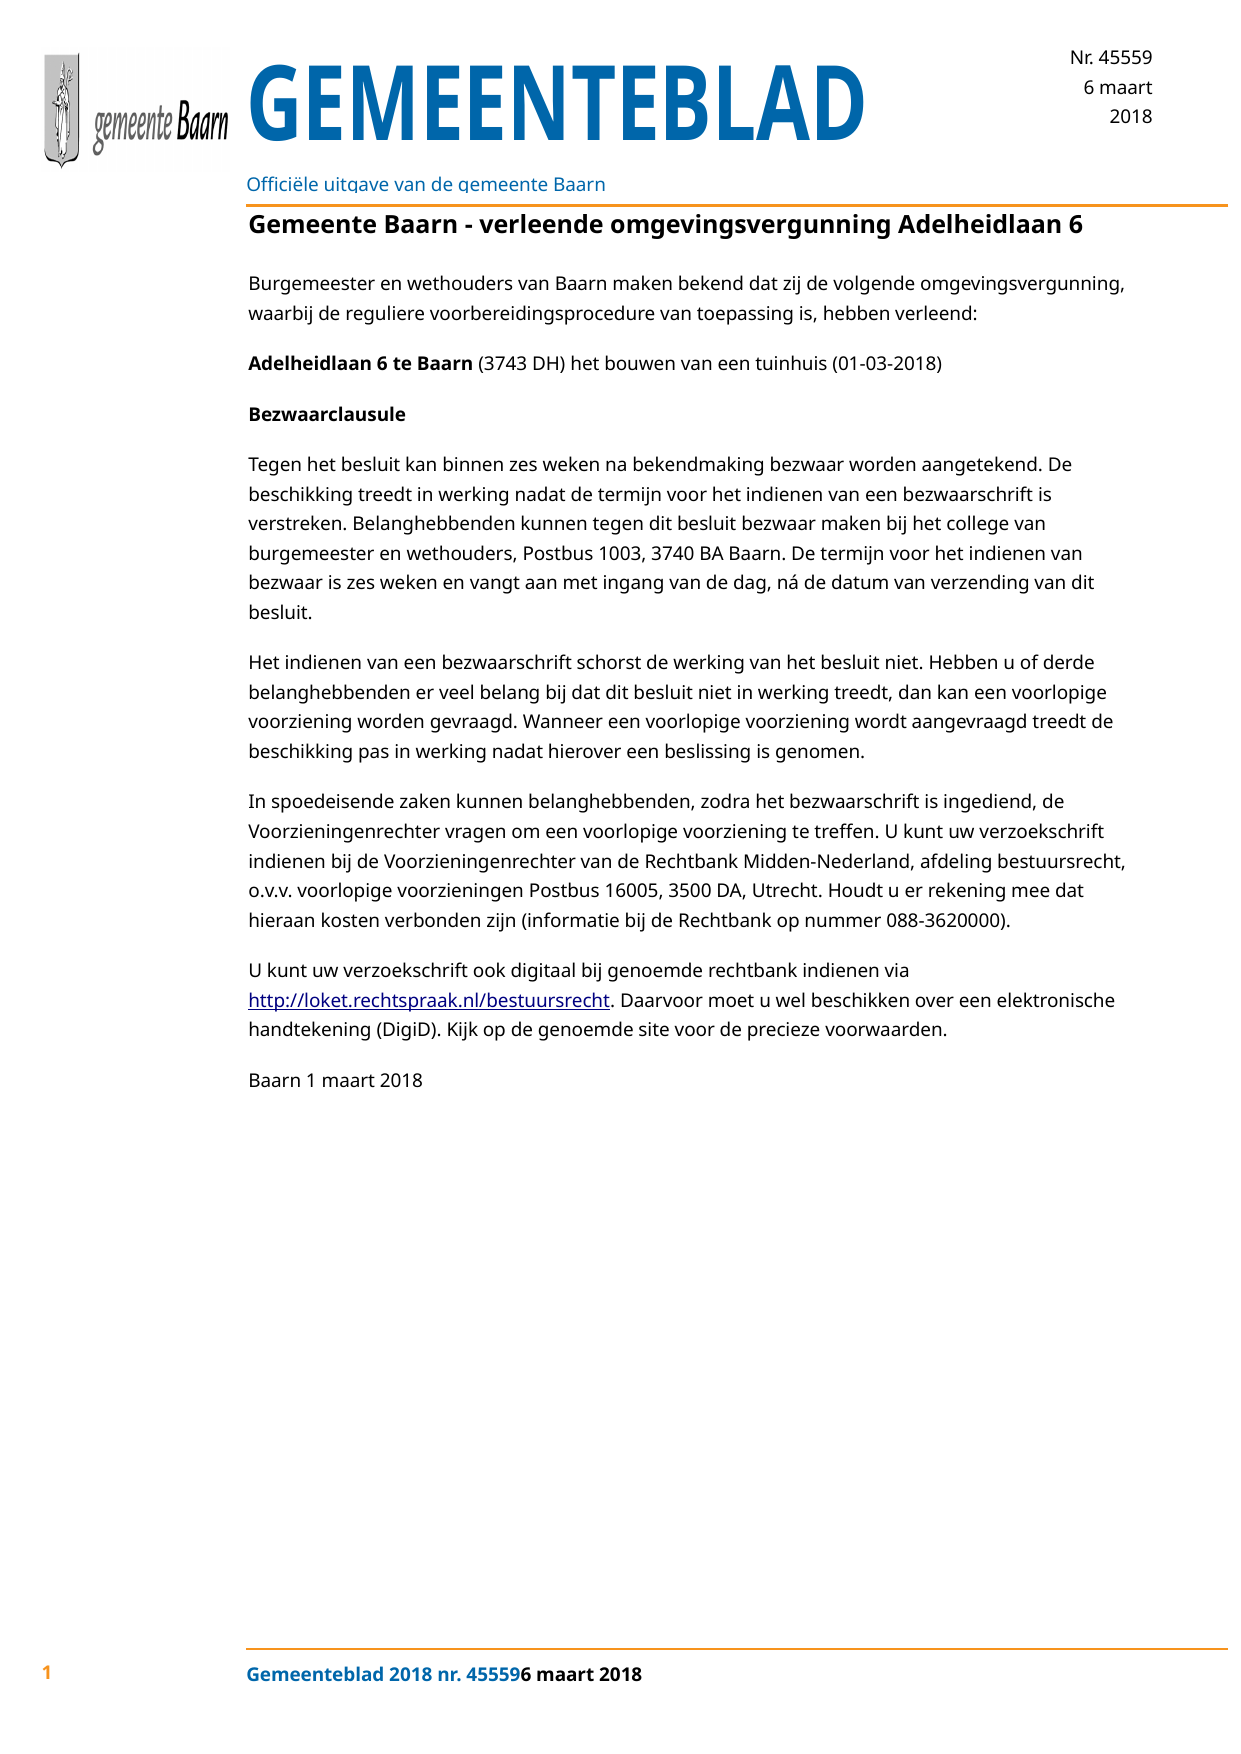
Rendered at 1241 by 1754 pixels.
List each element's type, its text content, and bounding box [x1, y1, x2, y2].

text Gemeente Baarn - verleende omgevingsvergunning Adelheidlaan 6 [248, 207, 1152, 241]
picture [41, 47, 231, 172]
text Adelheidlaan 6 te Baarn (3743 DH) het bouwen van een tuinhuis (01-03-2018) [248, 350, 1152, 376]
text Het indienen van een bezwaarschrift schorst de werking van het besluit niet. Hebben u of derde belanghebbenden er veel belang bij dat dit besluit niet in werking treedt, dan kan een voorlopige voorziening worden gevraagd. Wanneer een voorlopige voorziening wordt aangevraagd treedt de beschikking pas in werking nadat hierover een beslissing is genomen. [248, 649, 1152, 764]
text Burgemeester en wethouders van Baarn maken bekend dat zij de volgende omgevingsvergunning, waarbij de reguliere voorbereidingsprocedure van toepassing is, hebben verleend: [248, 270, 1152, 326]
text U kunt uw verzoekschrift ook digitaal bij genoemde rechtbank indienen via http://loket.rechtspraak.nl/bestuursrecht. Daarvoor moet u wel beschikken over een elektronische handtekening (DigiD). Kijk op de genoemde site voor de precieze voorwaarden. [248, 957, 1152, 1042]
text Bezwaarclausule [248, 401, 1152, 426]
text Tegen het besluit kan binnen zes weken na bekendmaking bezwaar worden aangetekend. De beschikking treedt in werking nadat de termijn voor het indienen van een bezwaarschrift is verstreken. Belanghebbenden kunnen tegen dit besluit bezwaar maken bij het college van burgemeester en wethouders, Postbus 1003, 3740 BA Baarn. De termijn voor het indienen van bezwaar is zes weken en vangt aan met ingang van de dag, ná de datum van verzending van dit besluit. [248, 451, 1152, 625]
text In spoedeisende zaken kunnen belanghebbenden, zodra het bezwaarschrift is ingediend, de Voorzieningenrechter vragen om een voorlopige voorziening te treffen. U kunt uw verzoekschrift indienen bij de Voorzieningenrechter van de Rechtbank Midden-Nederland, afdeling bestuursrecht, o.v.v. voorlopige voorzieningen Postbus 16005, 3500 DA, Utrecht. Houdt u er rekening mee dat hieraan kosten verbonden zijn (informatie bij de Rechtbank op nummer 088-3620000). [248, 789, 1152, 933]
text Baarn 1 maart 2018 [248, 1067, 1152, 1093]
